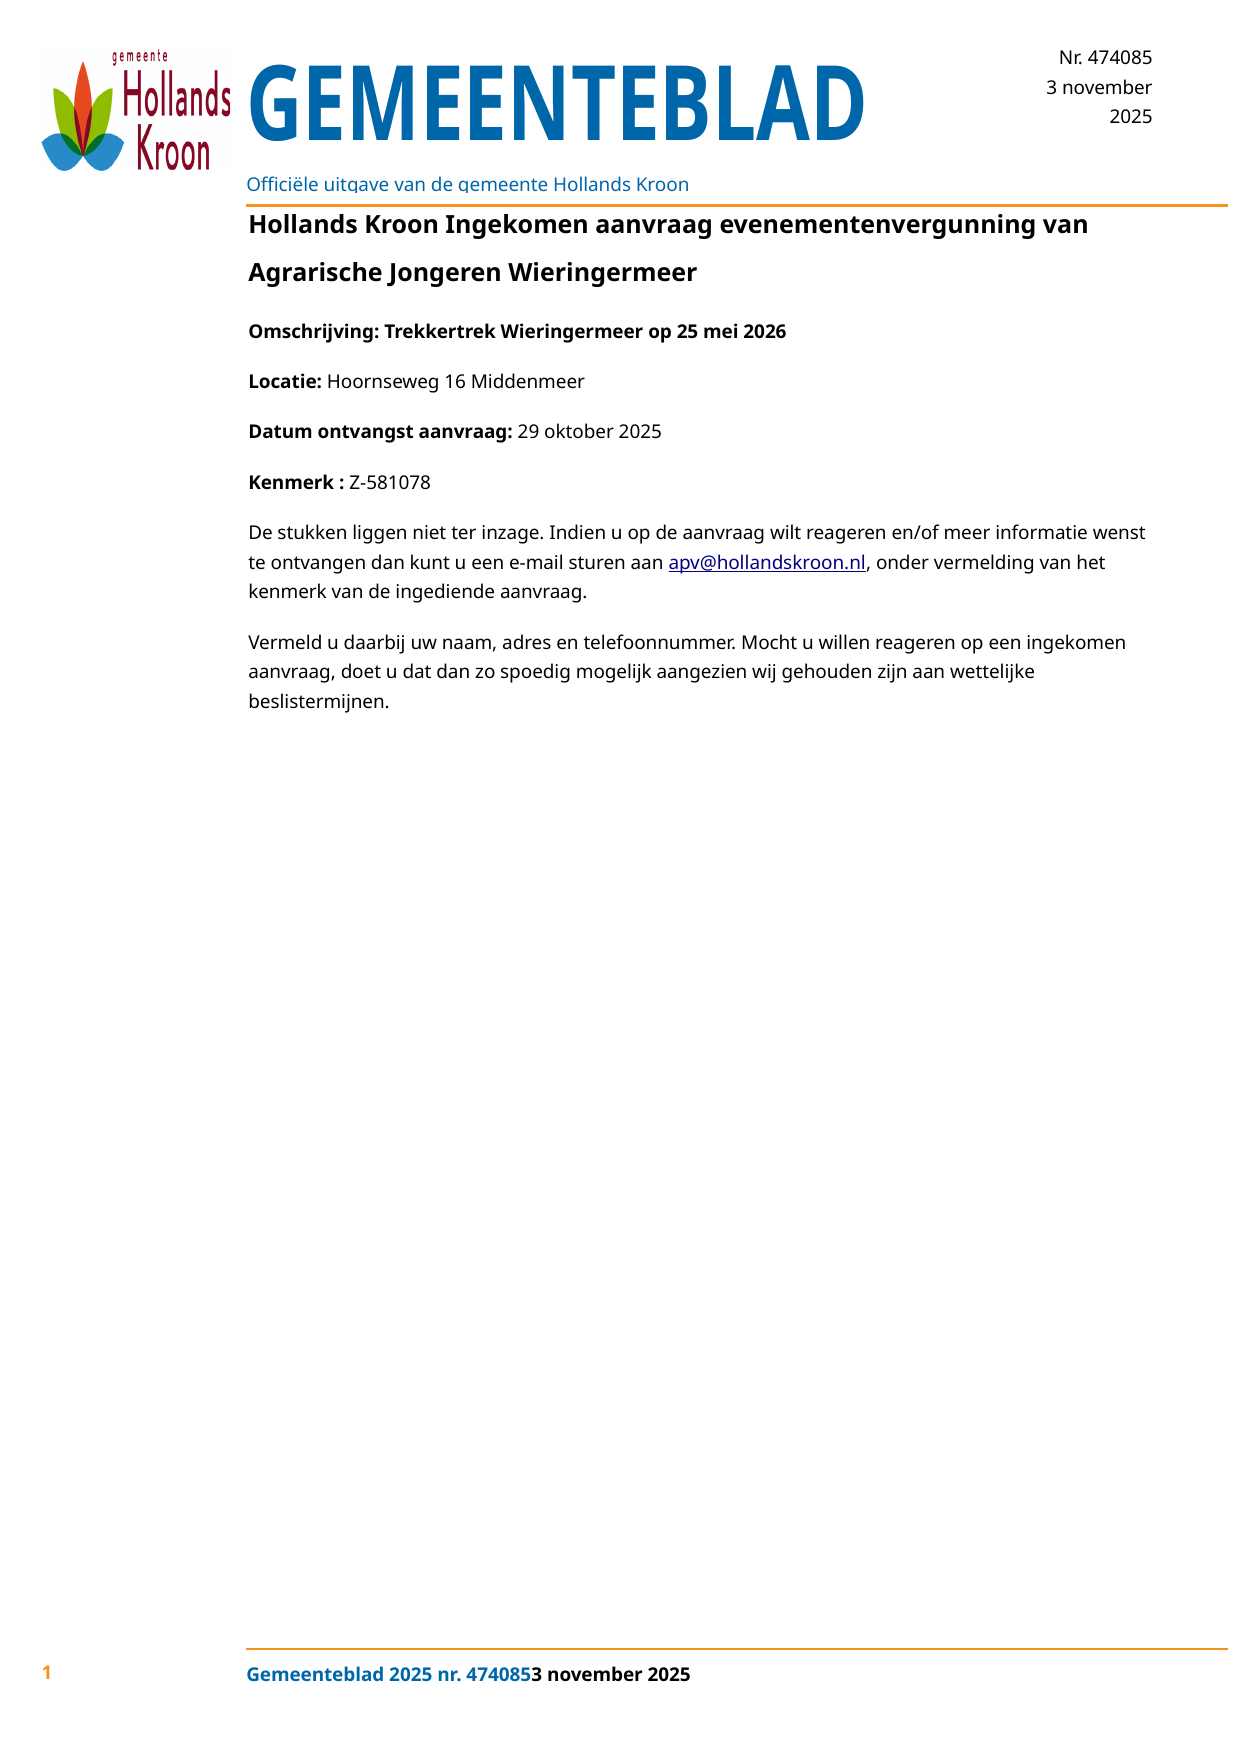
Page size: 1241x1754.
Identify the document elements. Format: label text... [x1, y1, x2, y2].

text Vermeld u daarbij uw naam, adres en telefoonnummer. Mocht u willen reageren op een ingekomen aanvraag, doet u dat dan zo spoedig mogelijk aangezien wij gehouden zijn aan wettelijke beslistermijnen. [248, 629, 1152, 714]
text Locatie: Hoornseweg 16 Middenmeer [248, 368, 1152, 394]
text Kenmerk : Z-581078 [248, 469, 1152, 495]
text Omschrijving: Trekkertrek Wieringermeer op 25 mei 2026 [248, 318, 1152, 344]
text Hollands Kroon Ingekomen aanvraag evenementenvergunning van Agrarische Jongeren Wieringermeer [248, 207, 1152, 288]
picture [41, 47, 231, 172]
text Datum ontvangst aanvraag: 29 oktober 2025 [248, 419, 1152, 444]
text De stukken liggen niet ter inzage. Indien u op de aanvraag wilt reageren en/of meer informatie wenst te ontvangen dan kunt u een e-mail sturen aan apv@hollandskroon.nl, onder vermelding van het kenmerk van de ingediende aanvraag. [248, 519, 1152, 604]
